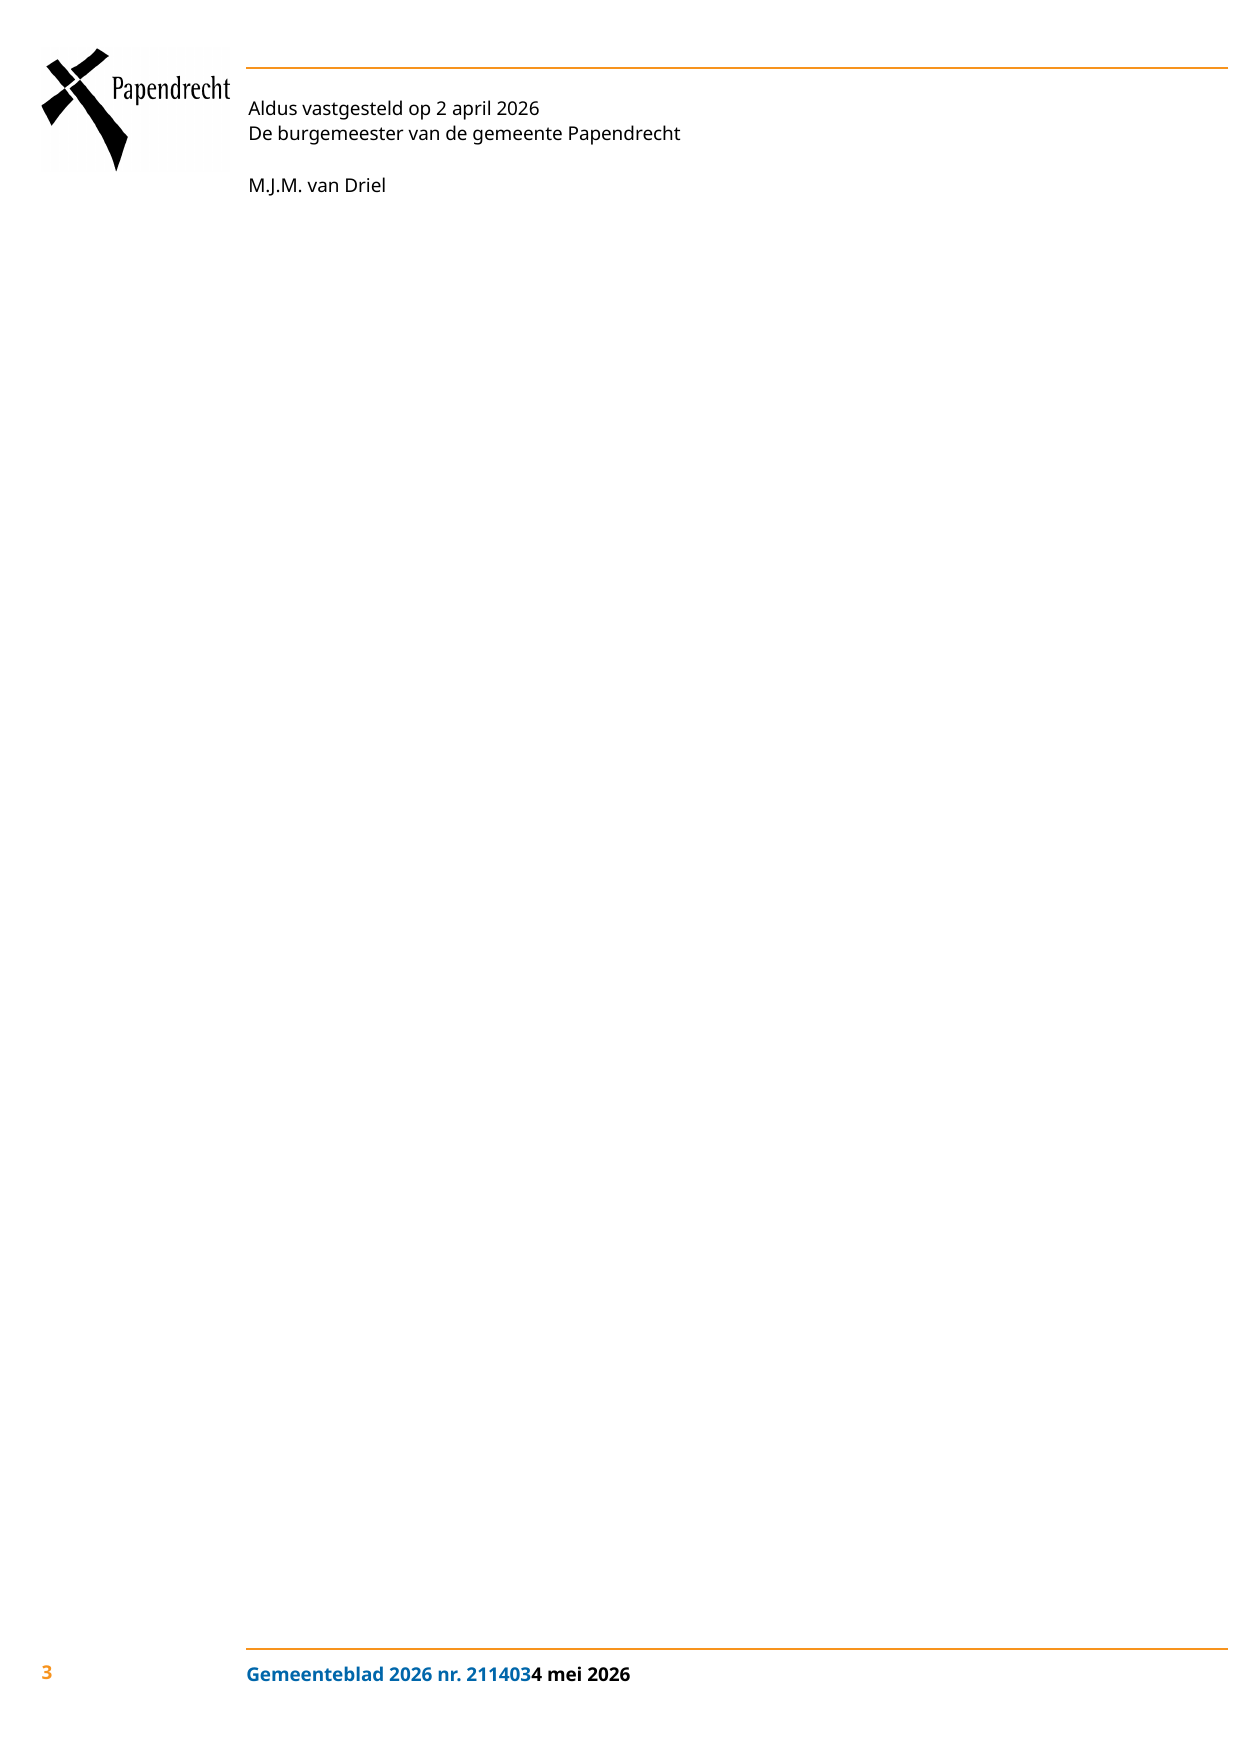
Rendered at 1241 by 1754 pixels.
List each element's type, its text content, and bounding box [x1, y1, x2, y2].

text M.J.M. van Driel [248, 172, 1152, 198]
text De burgemeester van de gemeente Papendrecht [248, 121, 1152, 146]
picture [41, 47, 231, 172]
text Aldus vastgesteld op 2 april 2026 [248, 95, 1152, 121]
